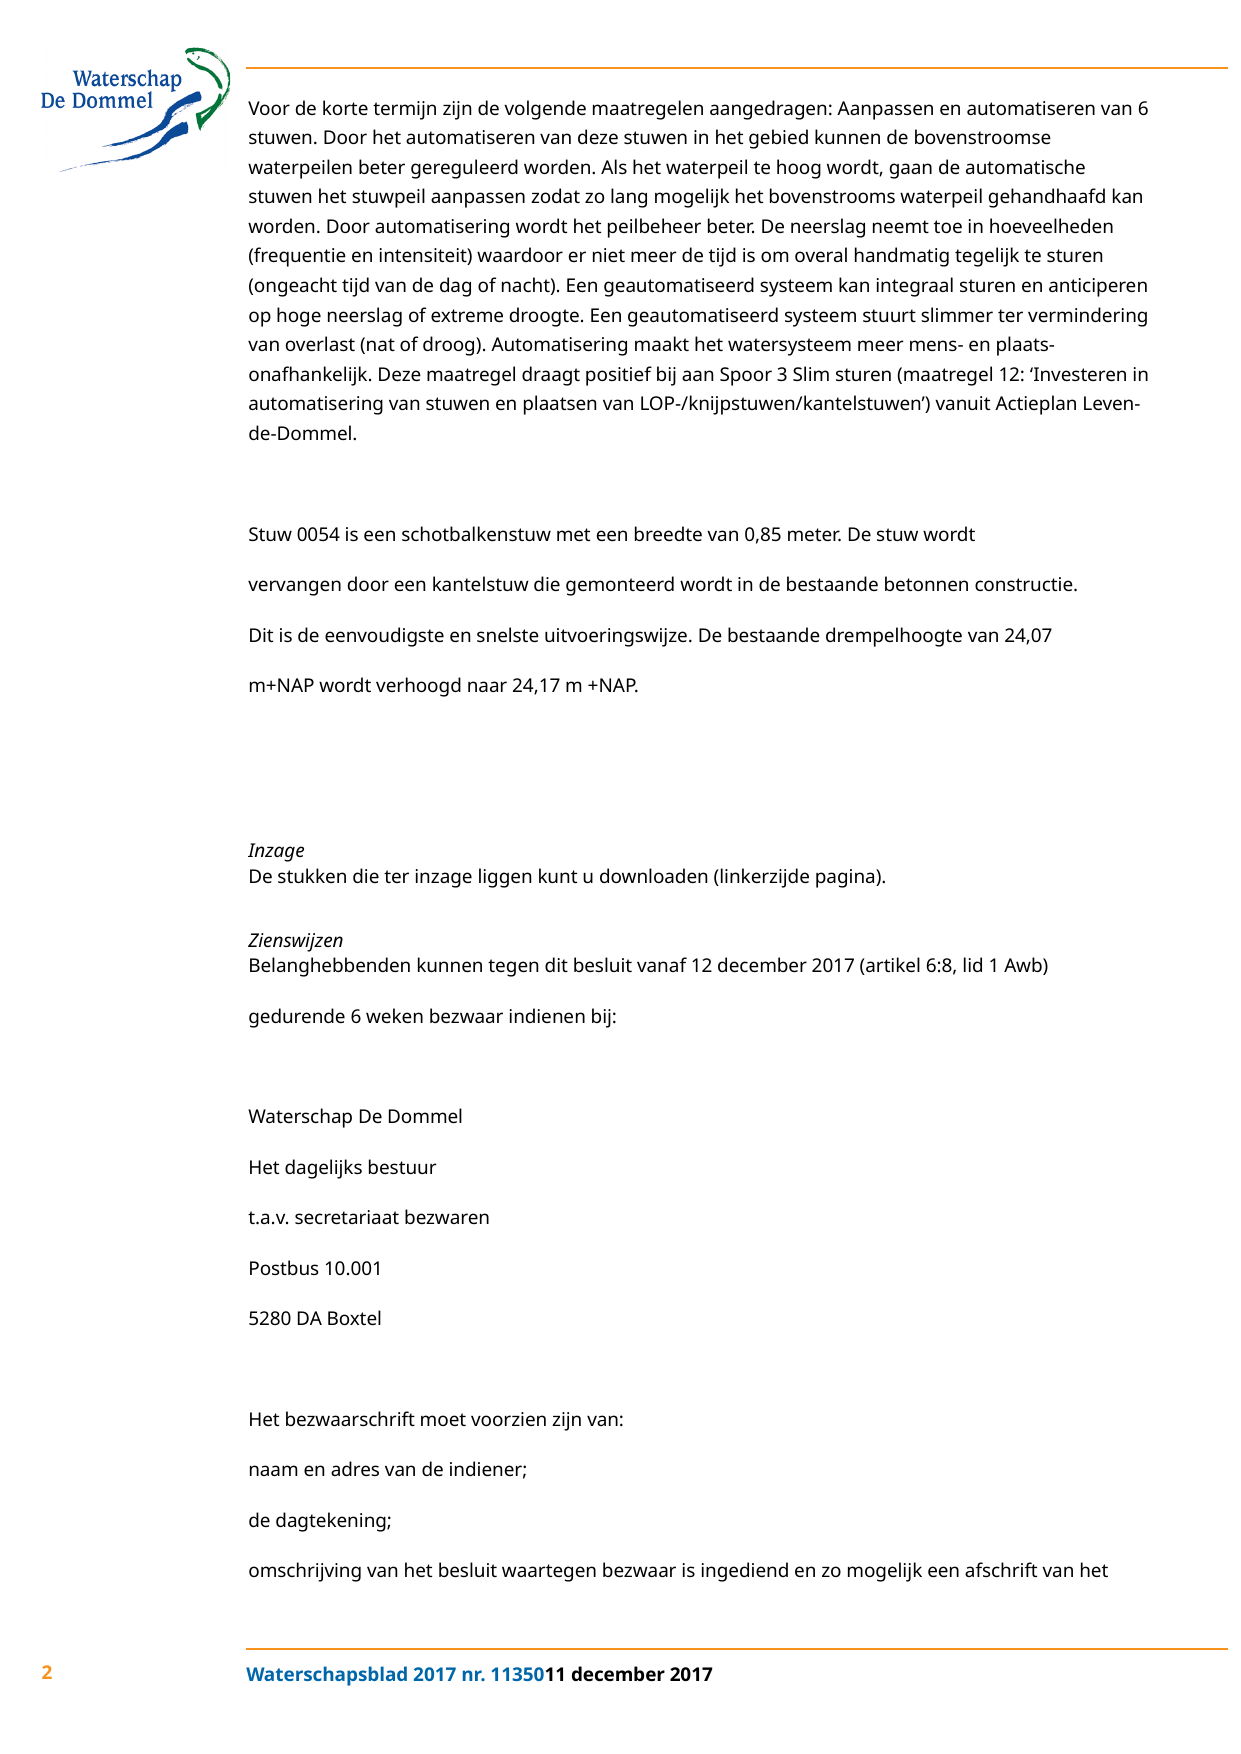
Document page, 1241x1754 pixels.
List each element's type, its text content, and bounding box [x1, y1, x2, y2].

text Postbus 10.001 [248, 1255, 1152, 1281]
text omschrijving van het besluit waartegen bezwaar is ingediend en zo mogelijk een afschrift van het [248, 1557, 1152, 1583]
text Het bezwaarschrift moet voorzien zijn van: [248, 1406, 1152, 1432]
text De stukken die ter inzage liggen kunt u downloaden (linkerzijde pagina). [248, 863, 1152, 888]
text Dit is de eenvoudigste en snelste uitvoeringswijze. De bestaande drempelhoogte van 24,07 [248, 622, 1152, 648]
text Waterschap De Dommel [248, 1104, 1152, 1129]
text gedurende 6 weken bezwaar indienen bij: [248, 1003, 1152, 1029]
picture [41, 47, 231, 172]
text vervangen door een kantelstuw die gemonteerd wordt in de bestaande betonnen constructie. [248, 571, 1152, 597]
text Inzage [248, 837, 1152, 863]
text Belanghebbenden kunnen tegen dit besluit vanaf 12 december 2017 (artikel 6:8, lid 1 Awb) [248, 952, 1152, 978]
text Het dagelijks bestuur [248, 1154, 1152, 1180]
text de dagtekening; [248, 1507, 1152, 1533]
text naam en adres van de indiener; [248, 1457, 1152, 1482]
text Stuw 0054 is een schotbalkenstuw met een breedte van 0,85 meter. De stuw wordt [248, 521, 1152, 547]
text Zienswijzen [248, 927, 1152, 952]
text Voor de korte termijn zijn de volgende maatregelen aangedragen: Aanpassen en automatiseren van 6 stuwen. Door het automatiseren van deze stuwen in het gebied kunnen de bovenstroomse waterpeilen beter gereguleerd worden. Als het waterpeil te hoog wordt, gaan de automatische stuwen het stuwpeil aanpassen zodat zo lang mogelijk het bovenstrooms waterpeil gehandhaafd kan worden. Door automatisering wordt het peilbeheer beter. De neerslag neemt toe in hoeveelheden (frequentie en intensiteit) waardoor er niet meer de tijd is om overal handmatig tegelijk te sturen (ongeacht tijd van de dag of nacht). Een geautomatiseerd systeem kan integraal sturen en anticiperen op hoge neerslag of extreme droogte. Een geautomatiseerd systeem stuurt slimmer ter vermindering van overlast (nat of droog). Automatisering maakt het watersysteem meer mens- en plaats-onafhankelijk. Deze maatregel draagt positief bij aan Spoor 3 Slim sturen (maatregel 12: ‘Investeren in automatisering van stuwen en plaatsen van LOP-/knijpstuwen/kantelstuwen’) vanuit Actieplan Leven-de-Dommel. [248, 95, 1152, 446]
text m+NAP wordt verhoogd naar 24,17 m +NAP. [248, 672, 1152, 698]
text 5280 DA Boxtel [248, 1305, 1152, 1331]
text t.a.v. secretariaat bezwaren [248, 1204, 1152, 1230]
